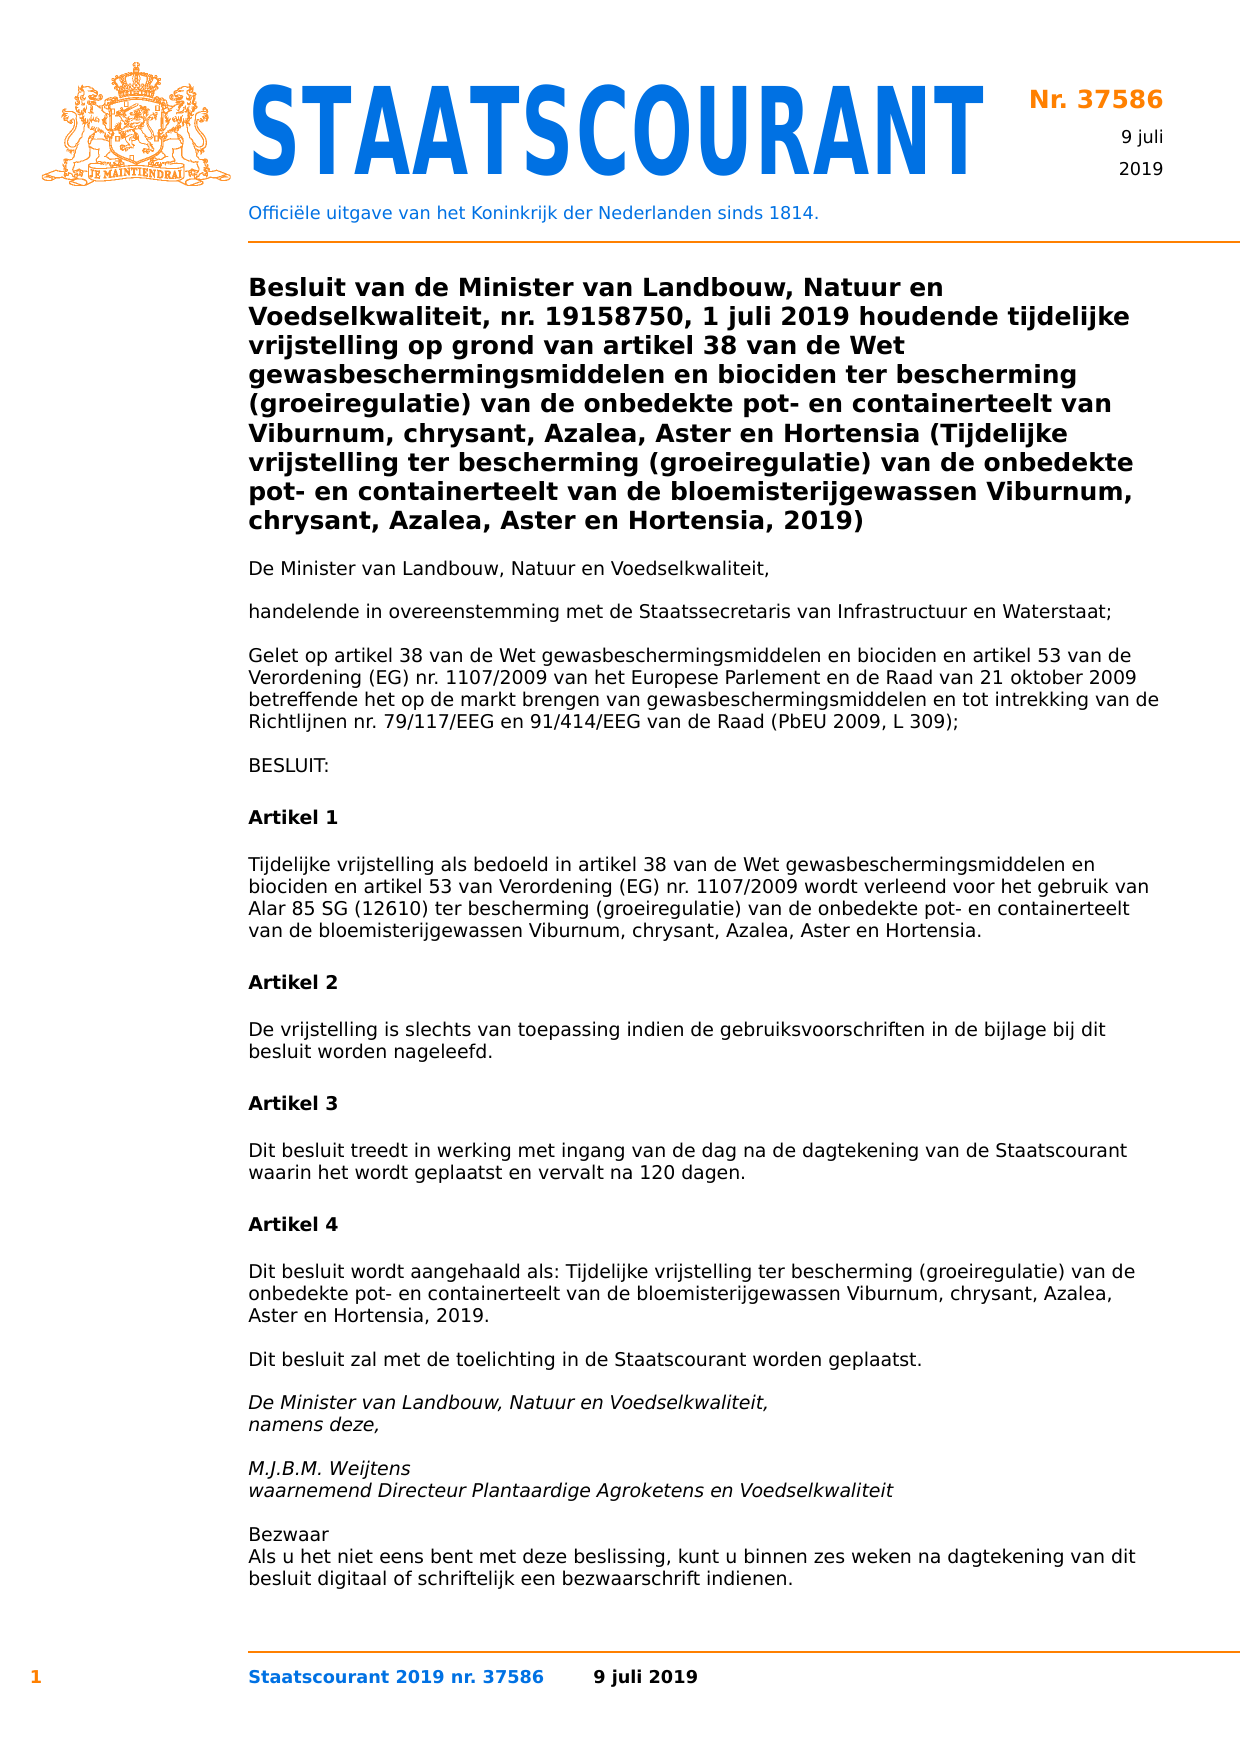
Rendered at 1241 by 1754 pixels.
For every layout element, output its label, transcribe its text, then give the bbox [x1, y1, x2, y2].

text handelende in overeenstemming met de Staatssecretaris van Infrastructuur en Waterstaat; [248, 601, 1163, 623]
text Dit besluit zal met de toelichting in de Staatscourant worden geplaatst. [248, 1348, 1163, 1370]
table_cell 9 juli [998, 121, 1240, 153]
table_header Nr. 37586 [998, 62, 1240, 121]
table_header STAATSCOURANT [248, 62, 998, 203]
text Dit besluit treedt in werking met ingang van de dag na de dagtekening van de Staatscourant waarin het wordt geplaatst en vervalt na 120 dagen. [248, 1140, 1163, 1184]
subtitle Artikel 3 [248, 1093, 1163, 1115]
text Gelet op artikel 38 van de Wet gewasbeschermingsmiddelen en biociden en artikel 53 van de Verordening (EG) nr. 1107/2009 van het Europese Parlement en de Raad van 21 oktober 2009 betreffende het op de markt brengen van gewasbeschermingsmiddelen en tot intrekking van de Richtlijnen nr. 79/117/EEG en 91/414/EEG van de Raad (PbEU 2009, L 309); [248, 645, 1163, 733]
text Als u het niet eens bent met deze beslissing, kunt u binnen zes weken na dagtekening van dit besluit digitaal of schriftelijk een bezwaarschrift indienen. [248, 1546, 1163, 1590]
text De Minister van Landbouw, Natuur en Voedselkwaliteit, namens deze, M.J.B.M. Weijtens waarnemend Directeur Plantaardige Agroketens en Voedselkwaliteit [248, 1392, 1163, 1502]
text Bezwaar [248, 1524, 1163, 1546]
text Dit besluit wordt aangehaald als: Tijdelijke vrijstelling ter bescherming (groeiregulatie) van de onbedekte pot- en containerteelt van de bloemisterijgewassen Viburnum, chrysant, Azalea, Aster en Hortensia, 2019. [248, 1261, 1163, 1327]
table_cell 2019 [998, 153, 1240, 203]
text De vrijstelling is slechts van toepassing indien de gebruiksvoorschriften in de bijlage bij dit besluit worden nageleefd. [248, 1019, 1163, 1063]
subtitle Artikel 2 [248, 972, 1163, 994]
subtitle Artikel 1 [248, 807, 1163, 829]
table_header [25, 62, 248, 241]
table_cell Officiële uitgave van het Koninkrijk der Nederlanden sinds 1814. [248, 203, 1240, 241]
subtitle Besluit van de Minister van Landbouw, Natuur en Voedselkwaliteit, nr. 19158750, 1 juli 2019 houdende tijdelijke vrijstelling op grond van artikel 38 van de Wet gewasbeschermingsmiddelen en biociden ter bescherming (groeiregulatie) van de onbedekte pot- en containerteelt van Viburnum, chrysant, Azalea, Aster en Hortensia (Tijdelijke vrijstelling ter bescherming (groeiregulatie) van de onbedekte pot- en containerteelt van de bloemisterijgewassen Viburnum, chrysant, Azalea, Aster en Hortensia, 2019) [248, 273, 1163, 536]
subtitle Artikel 4 [248, 1214, 1163, 1236]
text De Minister van Landbouw, Natuur en Voedselkwaliteit, [248, 557, 1163, 579]
picture [41, 62, 231, 186]
text BESLUIT: [248, 755, 1163, 777]
text Tijdelijke vrijstelling als bedoeld in artikel 38 van de Wet gewasbeschermingsmiddelen en biociden en artikel 53 van Verordening (EG) nr. 1107/2009 wordt verleend voor het gebruik van Alar 85 SG (12610) ter bescherming (groeiregulatie) van de onbedekte pot- en containerteelt van de bloemisterijgewassen Viburnum, chrysant, Azalea, Aster en Hortensia. [248, 854, 1163, 942]
